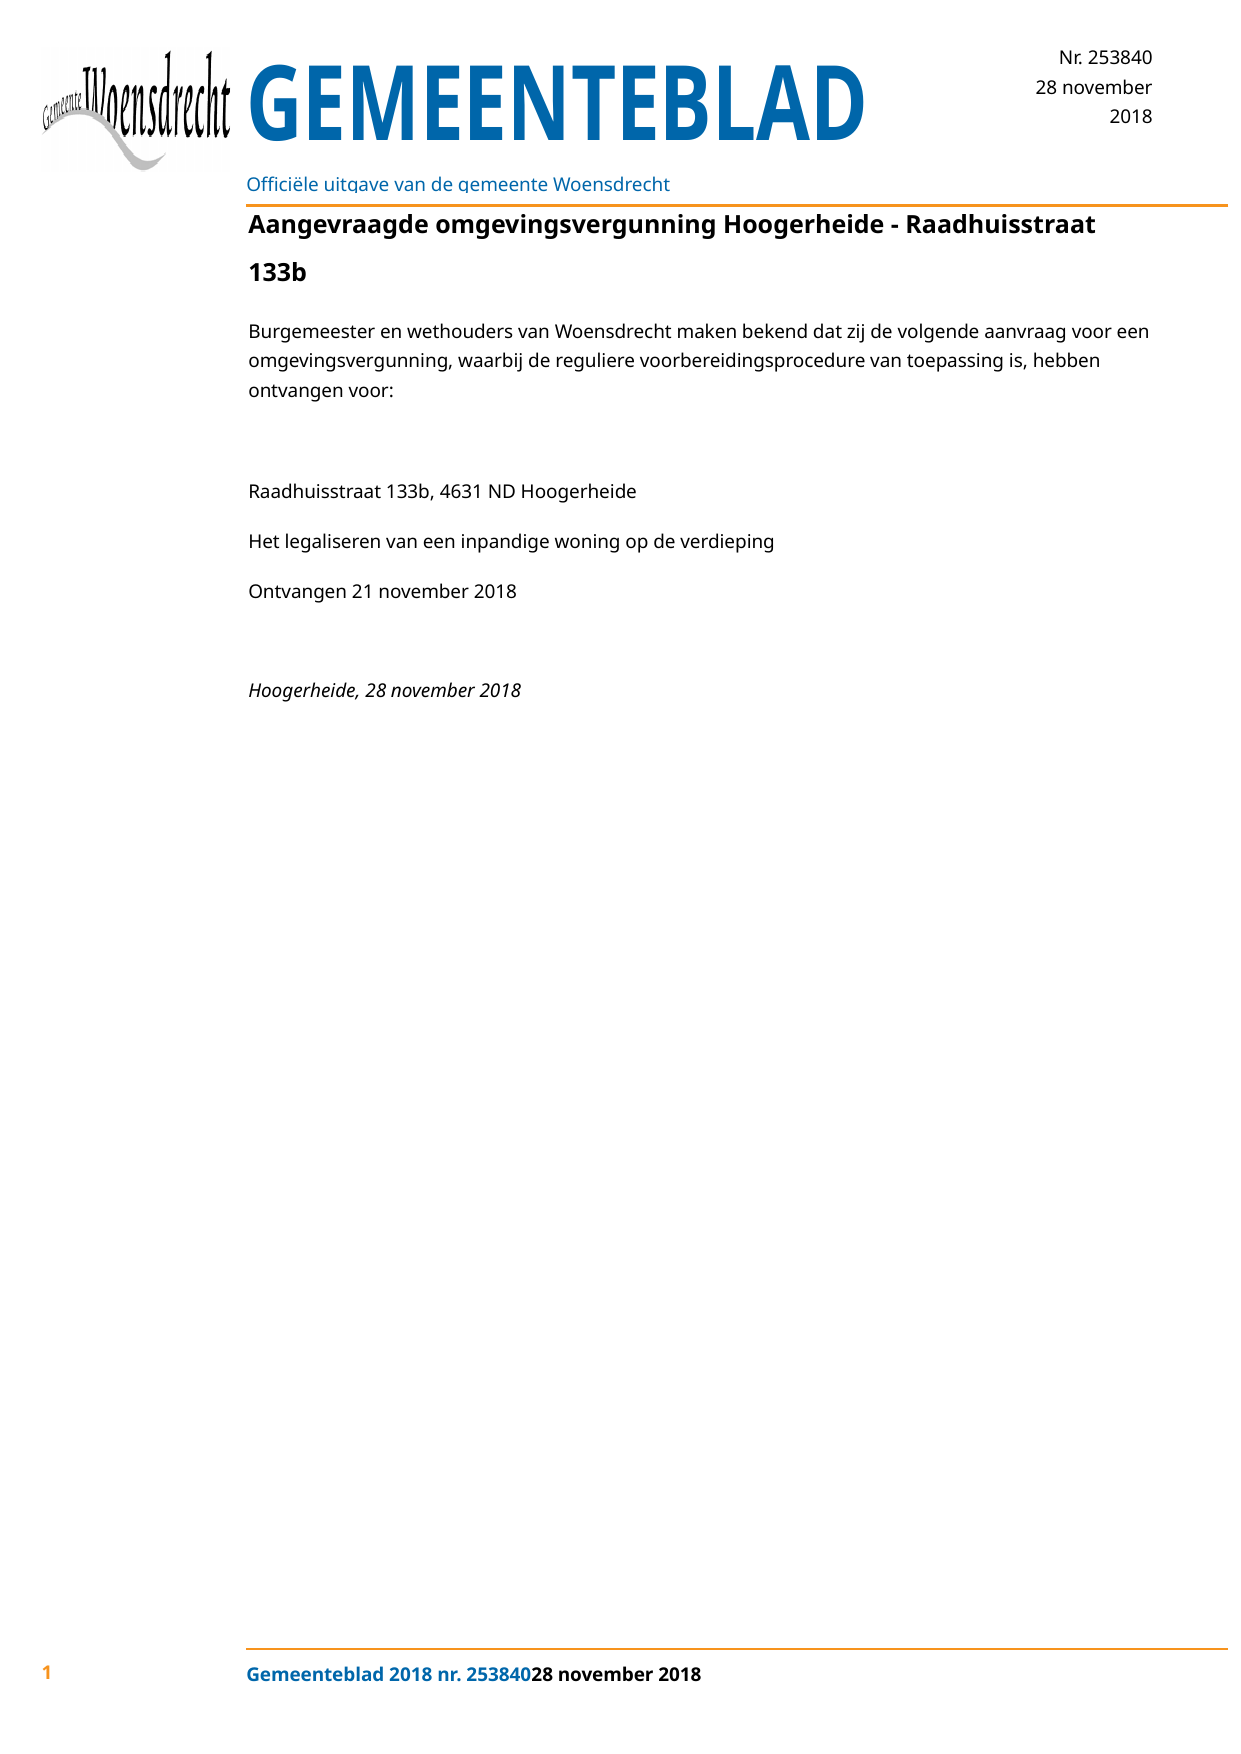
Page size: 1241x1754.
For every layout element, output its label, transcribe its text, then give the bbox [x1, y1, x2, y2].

text Raadhuisstraat 133b, 4631 ND Hoogerheide [248, 478, 1152, 504]
text Aangevraagde omgevingsvergunning Hoogerheide - Raadhuisstraat 133b [248, 207, 1152, 288]
text Het legaliseren van een inpandige woning op de verdieping [248, 528, 1152, 554]
picture [41, 47, 231, 172]
text Burgemeester en wethouders van Woensdrecht maken bekend dat zij de volgende aanvraag voor een omgevingsvergunning, waarbij de reguliere voorbereidingsprocedure van toepassing is, hebben ontvangen voor: [248, 318, 1152, 403]
text Hoogerheide, 28 november 2018 [248, 677, 1152, 703]
text Ontvangen 21 november 2018 [248, 579, 1152, 604]
